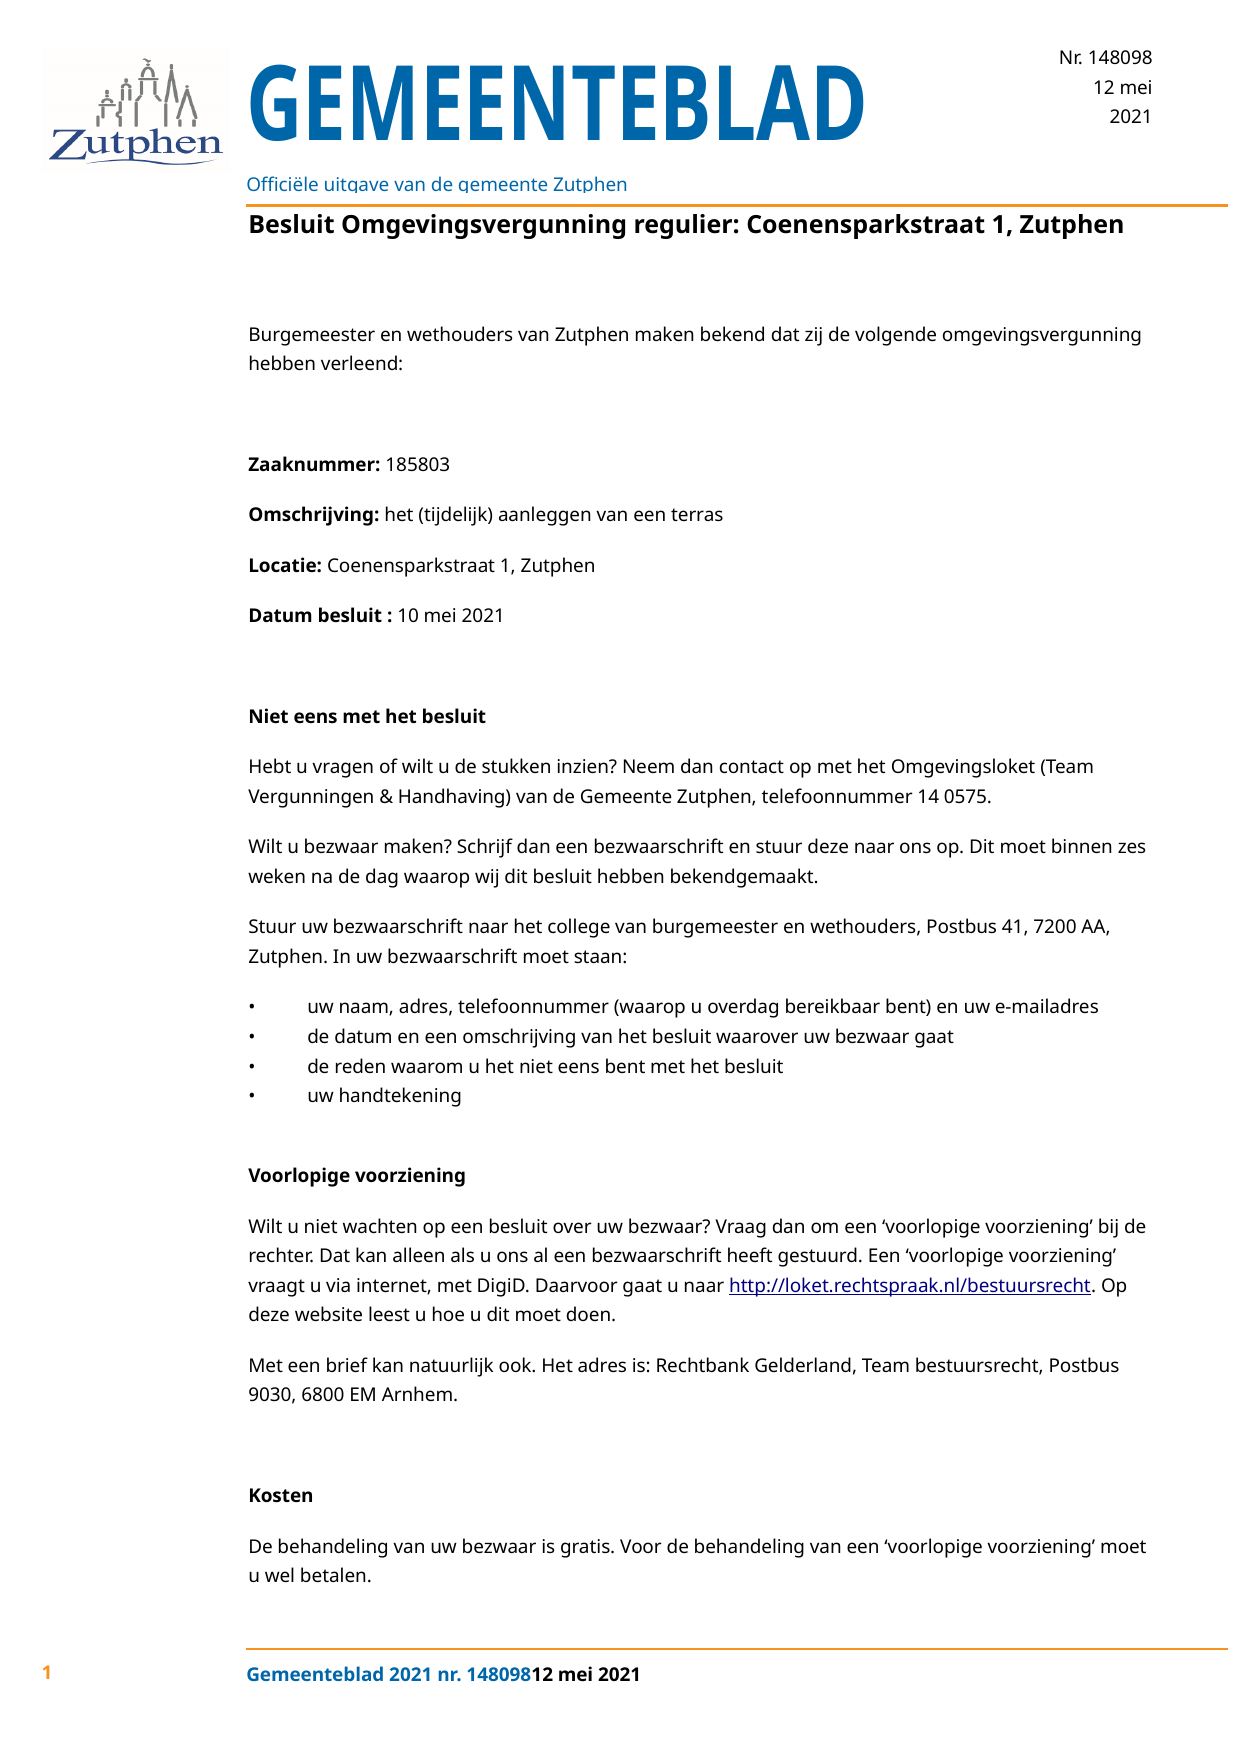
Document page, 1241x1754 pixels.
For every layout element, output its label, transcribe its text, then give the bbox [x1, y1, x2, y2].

text Kosten [248, 1482, 1152, 1508]
text Besluit Omgevingsvergunning regulier: Coenensparkstraat 1, Zutphen [248, 207, 1152, 241]
list uw handtekening [248, 1082, 1152, 1108]
text Zaaknummer: 185803 [248, 451, 1152, 477]
text Wilt u niet wachten op een besluit over uw bezwaar? Vraag dan om een ‘voorlopige voorziening’ bij de rechter. Dat kan alleen als u ons al een bezwaarschrift heeft gestuurd. Een ‘voorlopige voorziening’ vraagt u via internet, met DigiD. Daarvoor gaat u naar http://loket.rechtspraak.nl/bestuursrecht. Op deze website leest u hoe u dit moet doen. [248, 1213, 1152, 1327]
text Wilt u bezwaar maken? Schrijf dan een bezwaarschrift en stuur deze naar ons op. Dit moet binnen zes weken na de dag waarop wij dit besluit hebben bekendgemaakt. [248, 834, 1152, 889]
text Voorlopige voorziening [248, 1162, 1152, 1188]
list de reden waarom u het niet eens bent met het besluit [248, 1053, 1152, 1078]
text Hebt u vragen of wilt u de stukken inzien? Neem dan contact op met het Omgevingsloket (Team Vergunningen & Handhaving) van de Gemeente Zutphen, telefoonnummer 14 0575. [248, 754, 1152, 809]
text Met een brief kan natuurlijk ook. Het adres is: Rechtbank Gelderland, Team bestuursrecht, Postbus 9030, 6800 EM Arnhem. [248, 1352, 1152, 1407]
text Burgemeester en wethouders van Zutphen maken bekend dat zij de volgende omgevingsvergunning hebben verleend: [248, 321, 1152, 376]
text Locatie: Coenensparkstraat 1, Zutphen [248, 552, 1152, 578]
text De behandeling van uw bezwaar is gratis. Voor de behandeling van een ‘voorlopige voorziening’ moet u wel betalen. [248, 1533, 1152, 1588]
list de datum en een omschrijving van het besluit waarover uw bezwaar gaat [248, 1023, 1152, 1049]
text Stuur uw bezwaarschrift naar het college van burgemeester en wethouders, Postbus 41, 7200 AA, Zutphen. In uw bezwaarschrift moet staan: [248, 914, 1152, 969]
list uw naam, adres, telefoonnummer (waarop u overdag bereikbaar bent) en uw e-mailadres [248, 994, 1152, 1019]
text Datum besluit : 10 mei 2021 [248, 602, 1152, 628]
text Niet eens met het besluit [248, 703, 1152, 729]
picture [41, 47, 231, 172]
text Omschrijving: het (tijdelijk) aanleggen van een terras [248, 502, 1152, 527]
